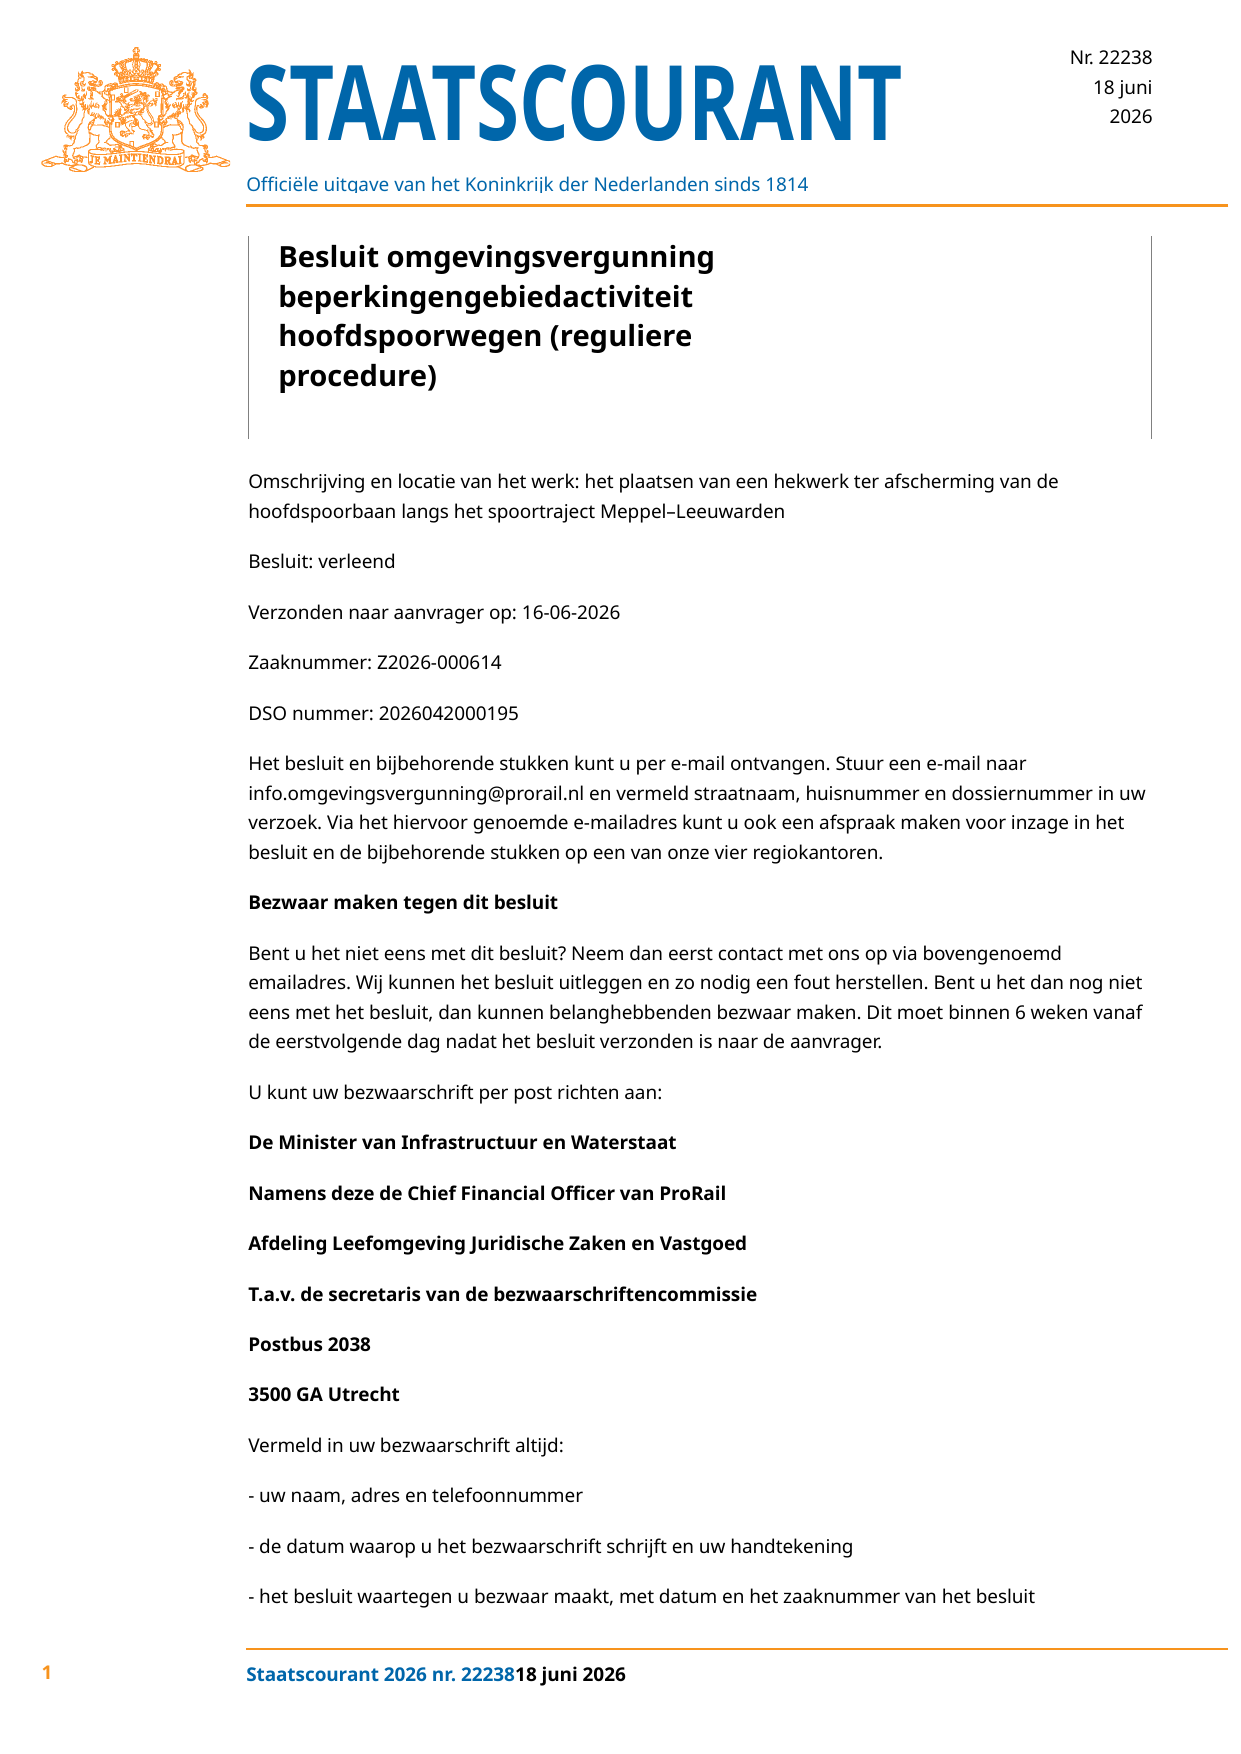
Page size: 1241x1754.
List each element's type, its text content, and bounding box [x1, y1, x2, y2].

text - uw naam, adres en telefoonnummer [248, 1482, 1152, 1508]
table_header Besluit omgevingsvergunning beperkingengebiedactiviteit hoofdspoorwegen (reguliere procedure) [249, 236, 850, 439]
text - de datum waarop u het bezwaarschrift schrijft en uw handtekening [248, 1533, 1152, 1558]
picture [912, 236, 1090, 414]
text Vermeld in uw bezwaarschrift altijd: [248, 1432, 1152, 1458]
text Het besluit en bijbehorende stukken kunt u per e-mail ontvangen. Stuur een e-mail naar info.omgevingsvergunning@prorail.nl en vermeld straatnaam, huisnummer en dossiernummer in uw verzoek. Via het hiervoor genoemde e-mailadres kunt u ook een afspraak maken voor inzage in het besluit en de bijbehorende stukken op een van onze vier regiokantoren. [248, 750, 1152, 865]
table_header [850, 414, 1151, 439]
text Bezwaar maken tegen dit besluit [248, 889, 1152, 915]
text Zaaknummer: Z2026-000614 [248, 649, 1152, 675]
text 3500 GA Utrecht [248, 1382, 1152, 1407]
text Verzonden naar aanvrager op: 16-06-2026 [248, 599, 1152, 625]
text U kunt uw bezwaarschrift per post richten aan: [248, 1079, 1152, 1105]
picture [41, 47, 231, 172]
table_header [850, 236, 912, 413]
text Afdeling Leefomgeving Juridische Zaken en Vastgoed [248, 1230, 1152, 1256]
text DSO nummer: 2026042000195 [248, 700, 1152, 726]
text Namens deze de Chief Financial Officer van ProRail [248, 1180, 1152, 1206]
text De Minister van Infrastructuur en Waterstaat [248, 1129, 1152, 1155]
text Besluit: verleend [248, 549, 1152, 574]
text - het besluit waartegen u bezwaar maakt, met datum en het zaaknummer van het besluit [248, 1583, 1152, 1609]
text Omschrijving en locatie van het werk: het plaatsen van een hekwerk ter afscherming van de hoofdspoorbaan langs het spoortraject Meppel–Leeuwarden [248, 469, 1152, 524]
table_header [1090, 236, 1151, 413]
text Bent u het niet eens met dit besluit? Neem dan eerst contact met ons op via bovengenoemd emailadres. Wij kunnen het besluit uitleggen en zo nodig een fout herstellen. Bent u het dan nog niet eens met het besluit, dan kunnen belanghebbenden bezwaar maken. Dit moet binnen 6 weken vanaf de eerstvolgende dag nadat het besluit verzonden is naar de aanvrager. [248, 940, 1152, 1054]
text Postbus 2038 [248, 1331, 1152, 1357]
text T.a.v. de secretaris van de bezwaarschriftencommissie [248, 1281, 1152, 1306]
